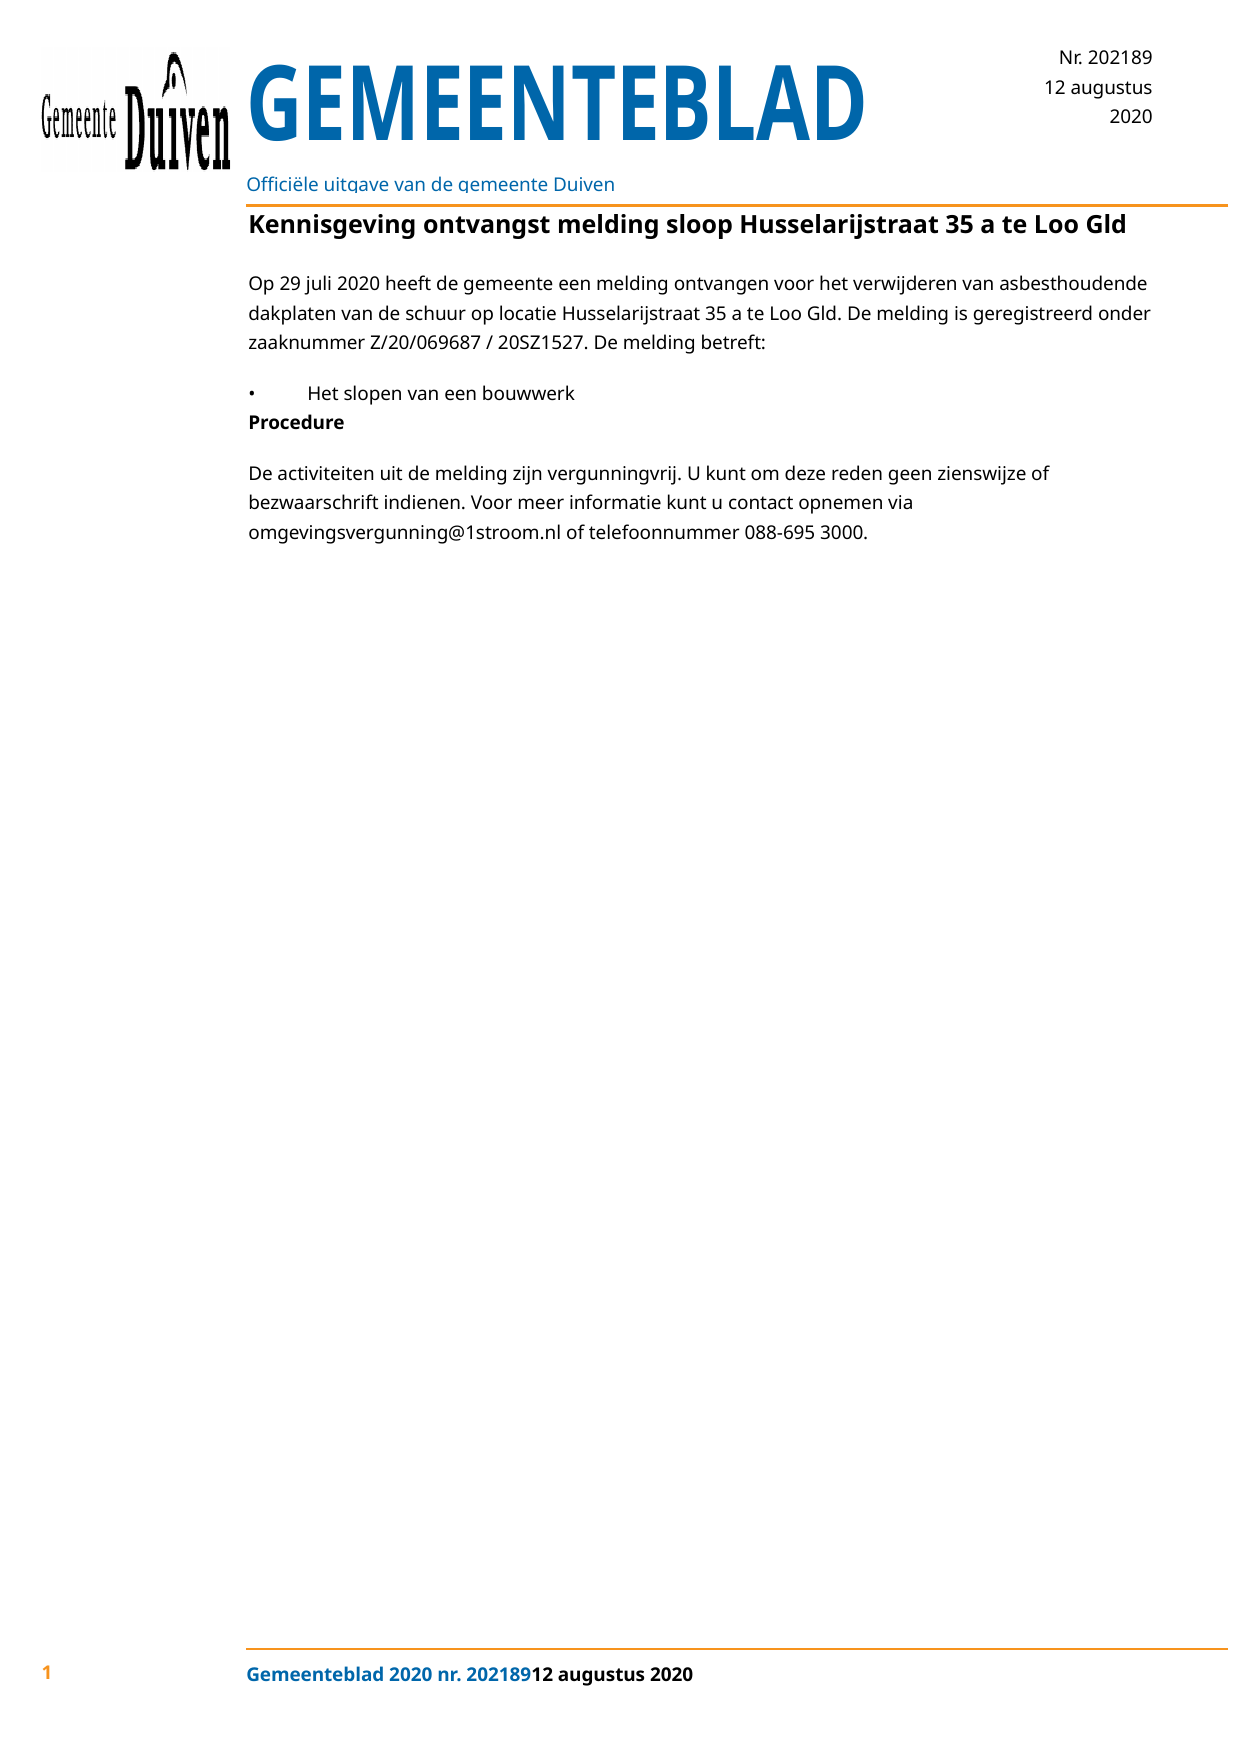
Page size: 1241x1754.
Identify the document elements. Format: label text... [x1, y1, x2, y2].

text Procedure [248, 409, 1152, 435]
text De activiteiten uit de melding zijn vergunningvrij. U kunt om deze reden geen zienswijze of bezwaarschrift indienen. Voor meer informatie kunt u contact opnemen via omgevingsvergunning@1stroom.nl of telefoonnummer 088-695 3000. [248, 460, 1152, 545]
list Het slopen van een bouwwerk [248, 380, 1152, 406]
text Op 29 juli 2020 heeft de gemeente een melding ontvangen voor het verwijderen van asbesthoudende dakplaten van de schuur op locatie Husselarijstraat 35 a te Loo Gld. De melding is geregistreerd onder zaaknummer Z/20/069687 / 20SZ1527. De melding betreft: [248, 270, 1152, 355]
text Kennisgeving ontvangst melding sloop Husselarijstraat 35 a te Loo Gld [248, 207, 1152, 241]
picture [41, 47, 231, 172]
